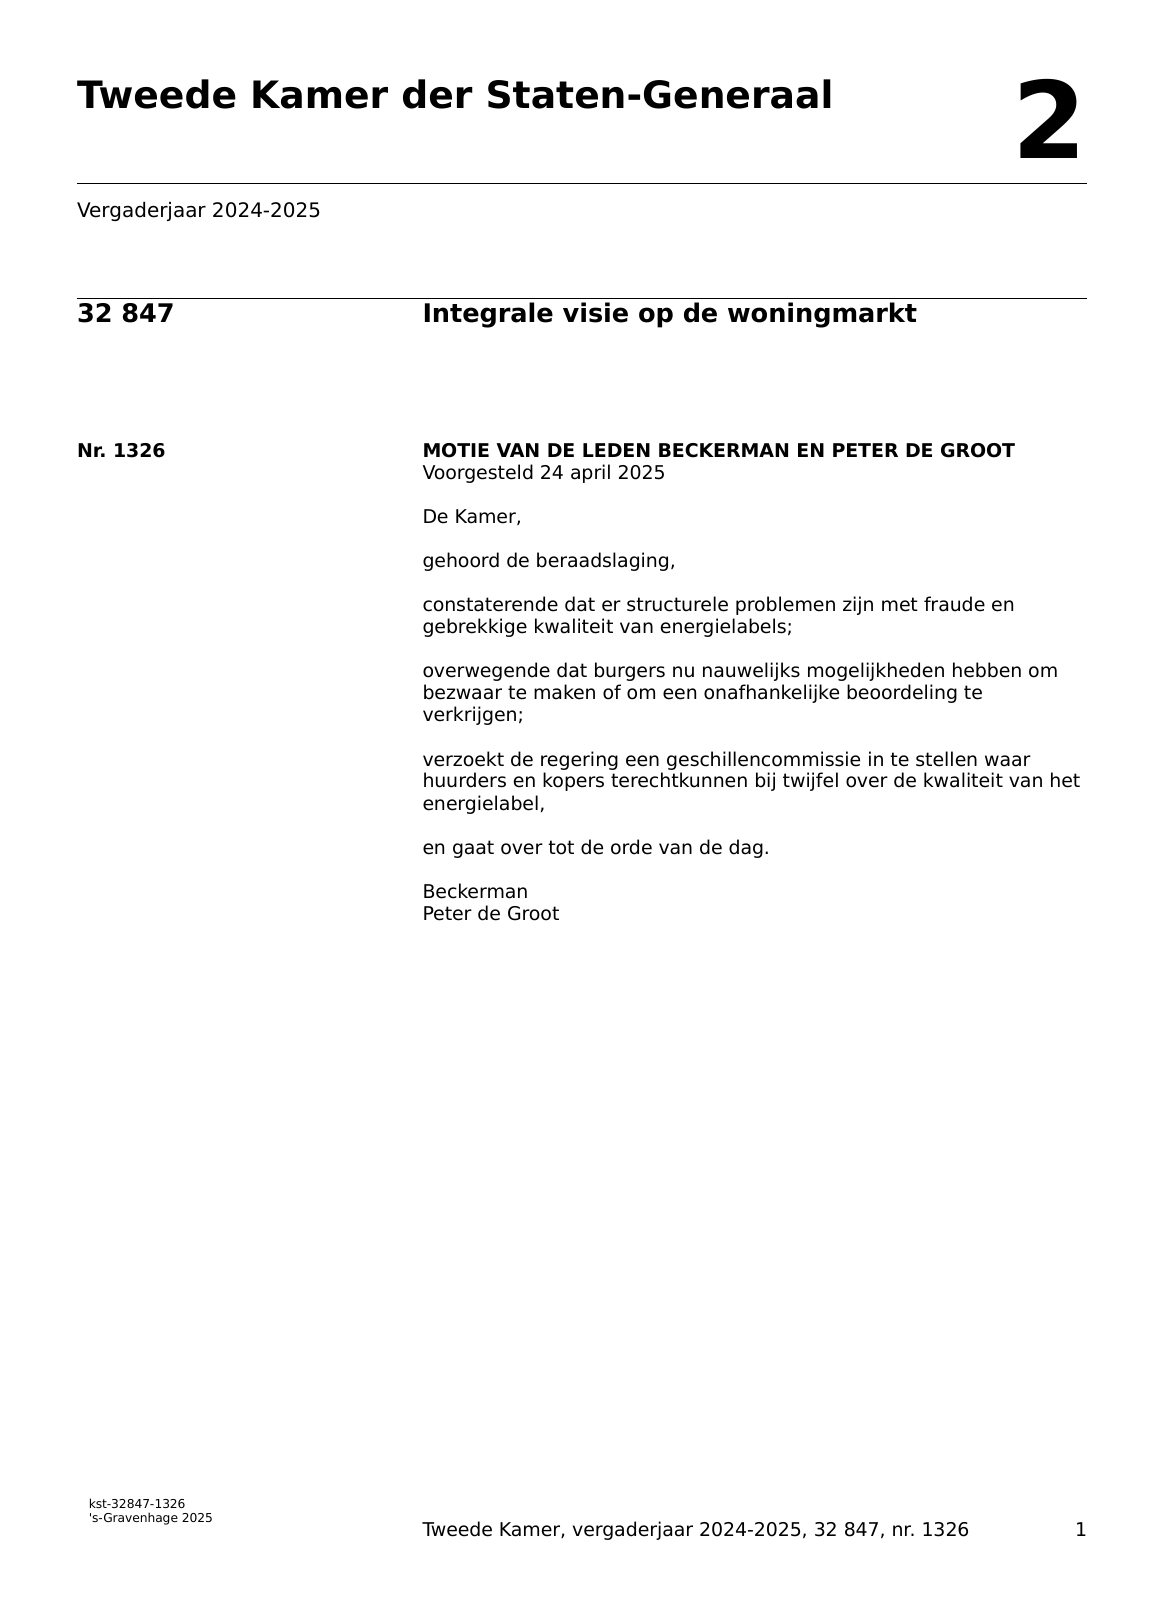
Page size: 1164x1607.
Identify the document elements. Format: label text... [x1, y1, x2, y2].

table_cell Vergaderjaar 2024-2025 [77, 184, 1087, 298]
text Peter de Groot [422, 903, 1087, 925]
text Beckerman [422, 881, 1087, 903]
table_header Tweede Kamer der Staten-Generaal [77, 59, 886, 183]
text De Kamer, [422, 506, 1087, 528]
text verzoekt de regering een geschillencommissie in te stellen waar huurders en kopers terechtkunnen bij twijfel over de kwaliteit van het energielabel, [422, 748, 1087, 814]
table_header 2 [886, 59, 1087, 183]
text constaterende dat er structurele problemen zijn met fraude en gebrekkige kwaliteit van energielabels; [422, 594, 1087, 638]
text overwegende dat burgers nu nauwelijks mogelijkheden hebben om bezwaar te maken of om een onafhankelijke beoordeling te verkrijgen; [422, 660, 1087, 726]
text Voorgesteld 24 april 2025 [422, 462, 1087, 484]
text kst-32847-1326 [88, 1497, 323, 1511]
text 's-Gravenhage 2025 [88, 1511, 323, 1525]
text gehoord de beraadslaging, [422, 550, 1087, 572]
text en gaat over tot de orde van de dag. [422, 837, 1087, 858]
subtitle 32 847 Integrale visie op de woningmarkt [77, 299, 1087, 329]
subtitle Nr. 1326 MOTIE VAN DE LEDEN BECKERMAN EN PETER DE GROOT [77, 440, 1087, 462]
